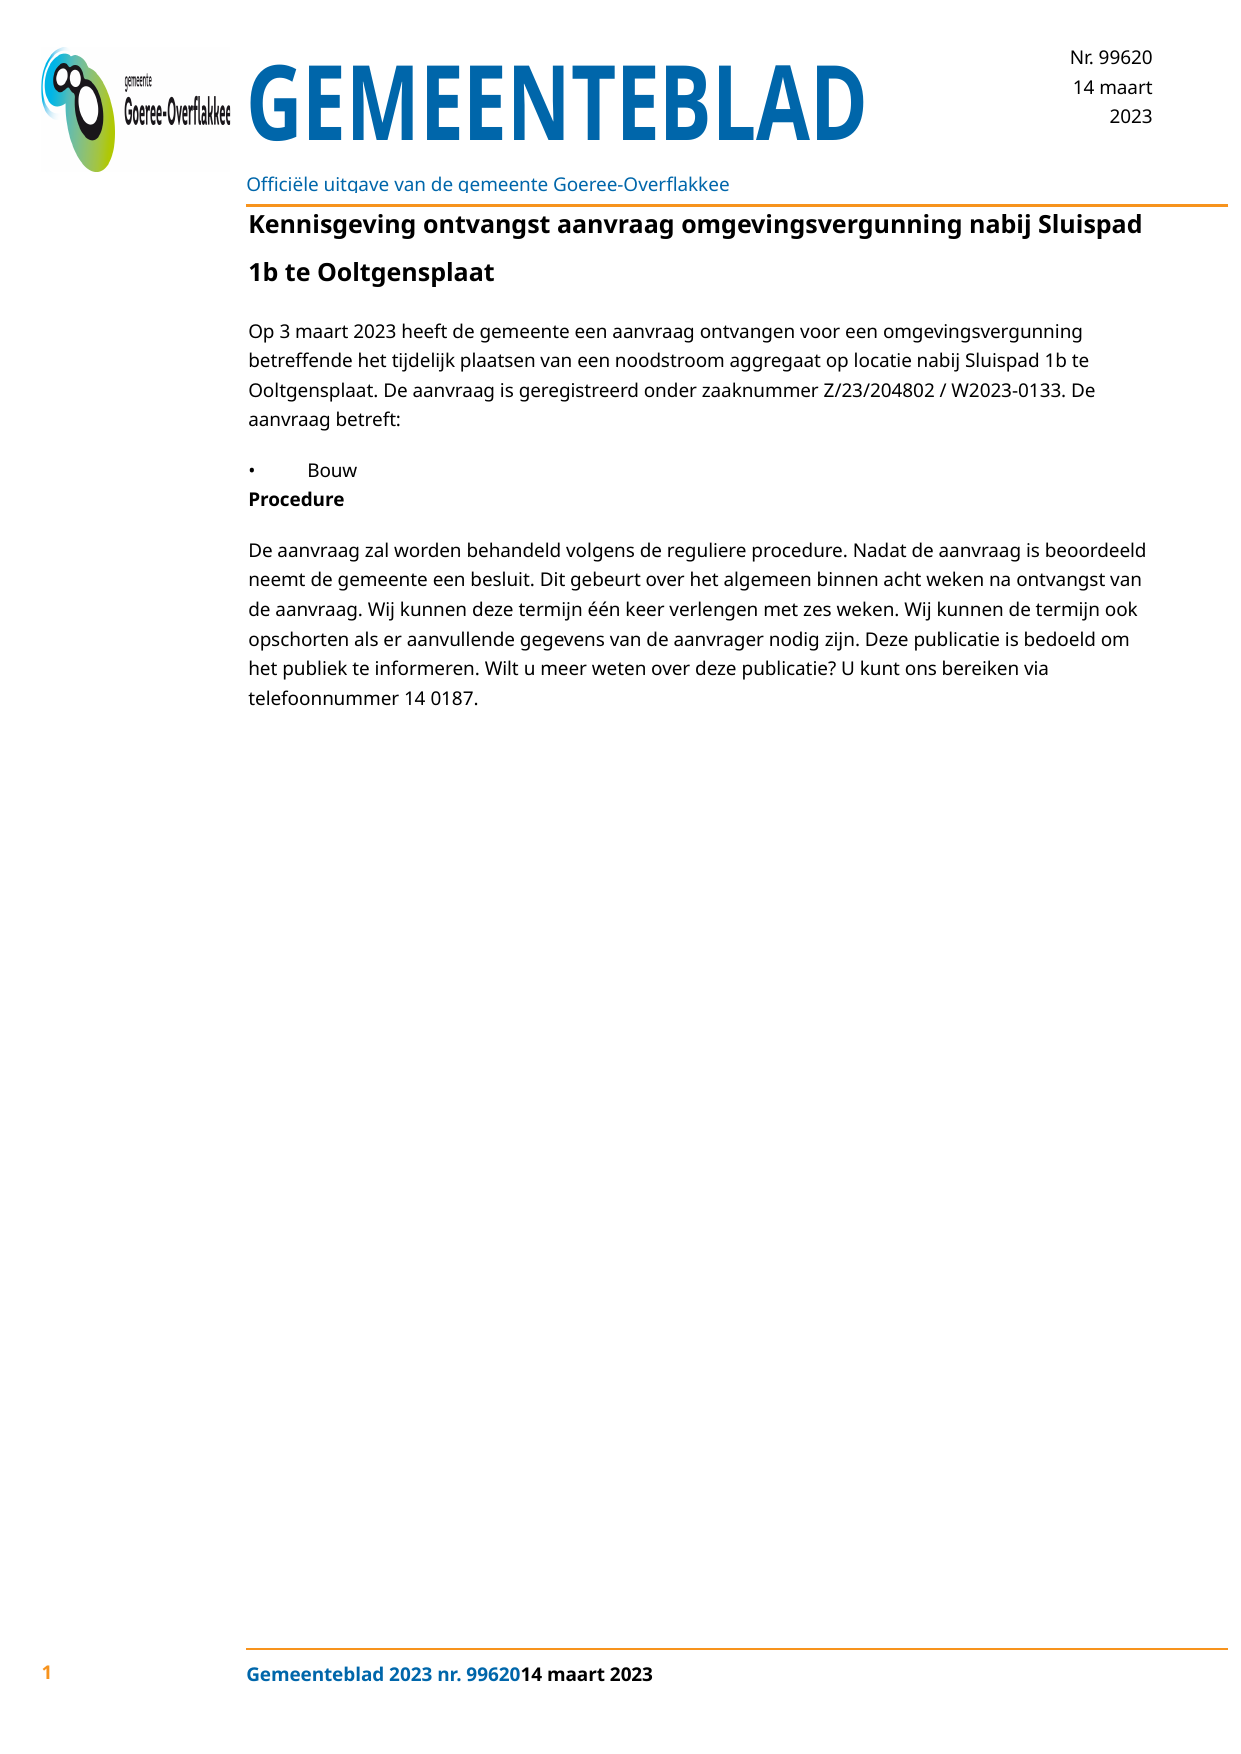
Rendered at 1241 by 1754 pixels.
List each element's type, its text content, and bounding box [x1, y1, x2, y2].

text De aanvraag zal worden behandeld volgens de reguliere procedure. Nadat de aanvraag is beoordeeld neemt de gemeente een besluit. Dit gebeurt over het algemeen binnen acht weken na ontvangst van de aanvraag. Wij kunnen deze termijn één keer verlengen met zes weken. Wij kunnen de termijn ook opschorten als er aanvullende gegevens van de aanvrager nodig zijn. Deze publicatie is bedoeld om het publiek te informeren. Wilt u meer weten over deze publicatie? U kunt ons bereiken via telefoonnummer 14 0187. [248, 537, 1152, 711]
text Kennisgeving ontvangst aanvraag omgevingsvergunning nabij Sluispad 1b te Ooltgensplaat [248, 207, 1152, 288]
text Procedure [248, 487, 1152, 512]
list Bouw [248, 457, 1152, 483]
picture [41, 47, 231, 172]
text Op 3 maart 2023 heeft de gemeente een aanvraag ontvangen voor een omgevingsvergunning betreffende het tijdelijk plaatsen van een noodstroom aggregaat op locatie nabij Sluispad 1b te Ooltgensplaat. De aanvraag is geregistreerd onder zaaknummer Z/23/204802 / W2023-0133. De aanvraag betreft: [248, 318, 1152, 432]
